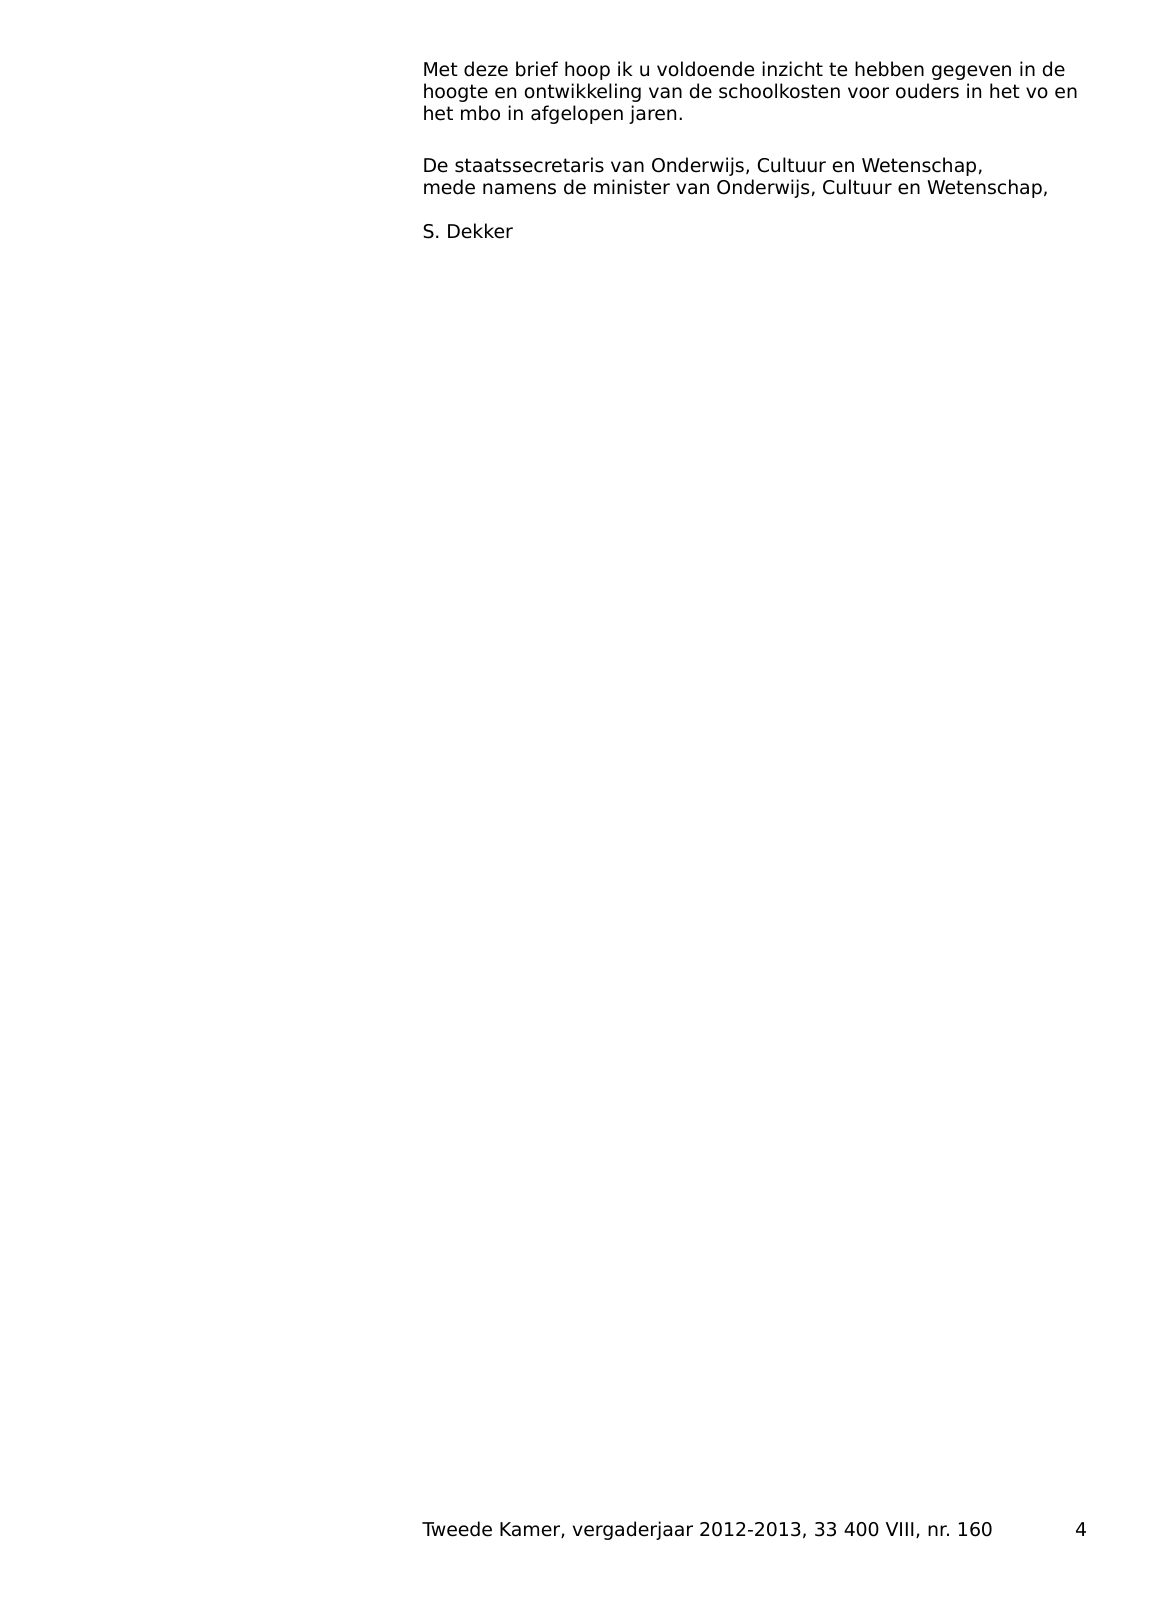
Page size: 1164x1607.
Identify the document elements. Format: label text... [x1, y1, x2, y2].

text Met deze brief hoop ik u voldoende inzicht te hebben gegeven in de hoogte en ontwikkeling van de schoolkosten voor ouders in het vo en het mbo in afgelopen jaren. [422, 59, 1087, 125]
text De staatssecretaris van Onderwijs, Cultuur en Wetenschap, mede namens de minister van Onderwijs, Cultuur en Wetenschap, S. Dekker [422, 155, 1087, 243]
